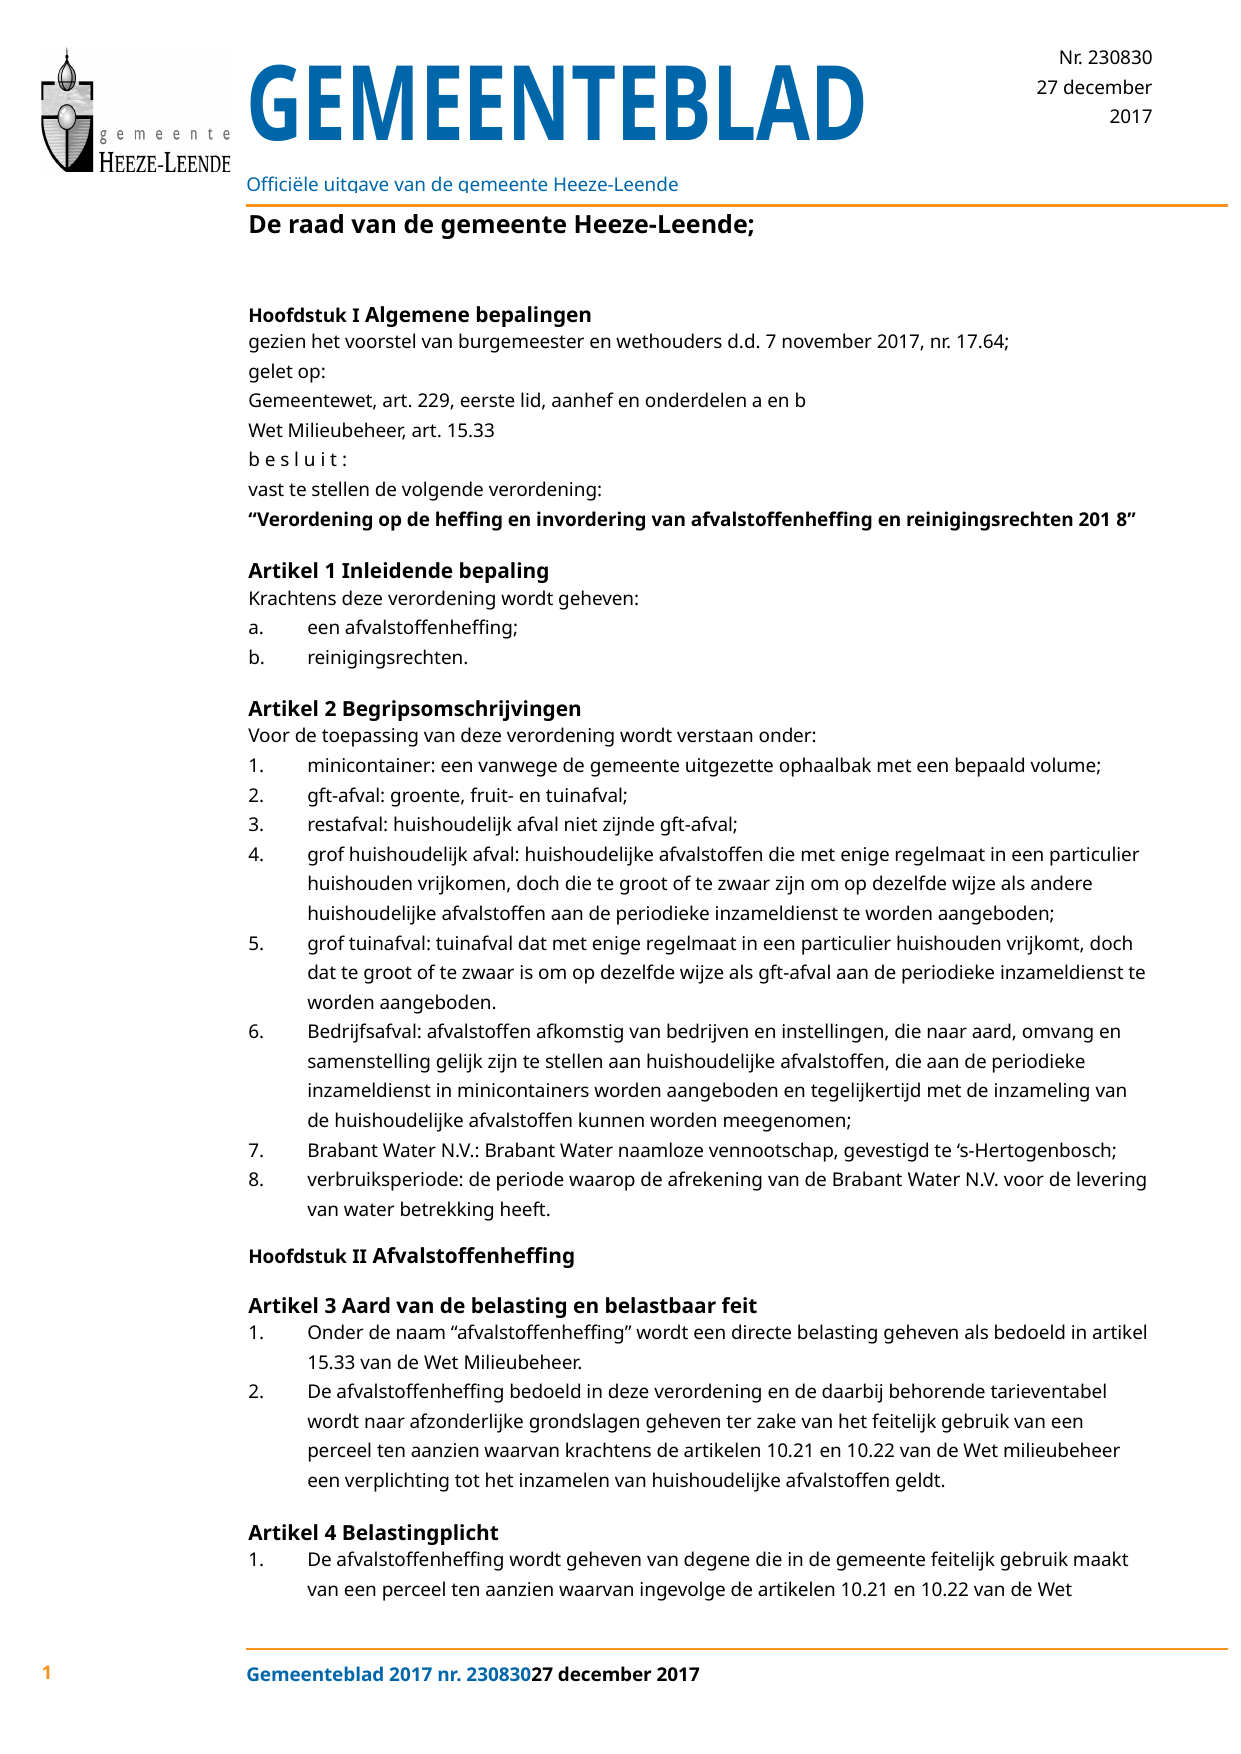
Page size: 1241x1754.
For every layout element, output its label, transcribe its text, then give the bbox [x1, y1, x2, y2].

list grof huishoudelijk afval: huishoudelijke afvalstoffen die met enige regelmaat in een particulier huishouden vrijkomen, doch die te groot of te zwaar zijn om op dezelfde wijze als andere huishoudelijke afvalstoffen aan de periodieke inzameldienst te worden aangeboden; [248, 841, 1152, 926]
text Gemeentewet, art. 229, eerste lid, aanhef en onderdelen a en b [248, 387, 1152, 413]
list minicontainer: een vanwege de gemeente uitgezette ophaalbak met een bepaald volume; [248, 752, 1152, 778]
list Brabant Water N.V.: Brabant Water naamloze vennootschap, gevestigd te ‘s-Hertogenbosch; [248, 1137, 1152, 1163]
text b e s l u i t : [248, 447, 1152, 472]
text gelet op: [248, 358, 1152, 384]
list gft-afval: groente, fruit- en tuinafval; [248, 782, 1152, 808]
list Bedrijfsafval: afvalstoffen afkomstig van bedrijven en instellingen, die naar aard, omvang en samenstelling gelijk zijn te stellen aan huishoudelijke afvalstoffen, die aan de periodieke inzameldienst in minicontainers worden aangeboden en tegelijkertijd met de inzameling van de huishoudelijke afvalstoffen kunnen worden meegenomen; [248, 1018, 1152, 1133]
text Hoofdstuk I Algemene bepalingen [248, 300, 1152, 328]
text Artikel 1 Inleidende bepaling [248, 556, 1152, 585]
text Krachtens deze verordening wordt geheven: [248, 585, 1152, 610]
text Wet Milieubeheer, art. 15.33 [248, 417, 1152, 443]
text vast te stellen de volgende verordening: [248, 476, 1152, 502]
list reinigingsrechten. [248, 644, 1152, 669]
text Voor de toepassing van deze verordening wordt verstaan onder: [248, 723, 1152, 748]
list grof tuinafval: tuinafval dat met enige regelmaat in een particulier huishouden vrijkomt, doch dat te groot of te zwaar is om op dezelfde wijze als gft-afval aan de periodieke inzameldienst te worden aangeboden. [248, 930, 1152, 1015]
list De afvalstoffenheffing wordt geheven van degene die in de gemeente feitelijk gebruik maakt van een perceel ten aanzien waarvan ingevolge de artikelen 10.21 en 10.22 van de Wet [248, 1546, 1152, 1601]
picture [41, 47, 231, 172]
list verbruiksperiode: de periode waarop de afrekening van de Brabant Water N.V. voor de levering van water betrekking heeft. [248, 1166, 1152, 1222]
text “Verordening op de heffing en invordering van afvalstoffenheffing en reinigingsrechten 201 8” [248, 506, 1152, 532]
text Hoofdstuk II Afvalstoffenheffing [248, 1242, 1152, 1270]
text De raad van de gemeente Heeze-Leende; [248, 207, 1152, 241]
list De afvalstoffenheffing bedoeld in deze verordening en de daarbij behorende tarieventabel wordt naar afzonderlijke grondslagen geheven ter zake van het feitelijk gebruik van een perceel ten aanzien waarvan krachtens de artikelen 10.21 en 10.22 van de Wet milieubeheer een verplichting tot het inzamelen van huishoudelijke afvalstoffen geldt. [248, 1378, 1152, 1493]
list restafval: huishoudelijk afval niet zijnde gft-afval; [248, 811, 1152, 837]
text gezien het voorstel van burgemeester en wethouders d.d. 7 november 2017, nr. 17.64; [248, 328, 1152, 354]
list Onder de naam “afvalstoffenheffing” wordt een directe belasting geheven als bedoeld in artikel 15.33 van de Wet Milieubeheer. [248, 1319, 1152, 1375]
text Artikel 4 Belastingplicht [248, 1518, 1152, 1546]
list een afvalstoffenheffing; [248, 614, 1152, 640]
text Artikel 2 Begripsomschrijvingen [248, 694, 1152, 723]
text Artikel 3 Aard van de belasting en belastbaar feit [248, 1291, 1152, 1319]
